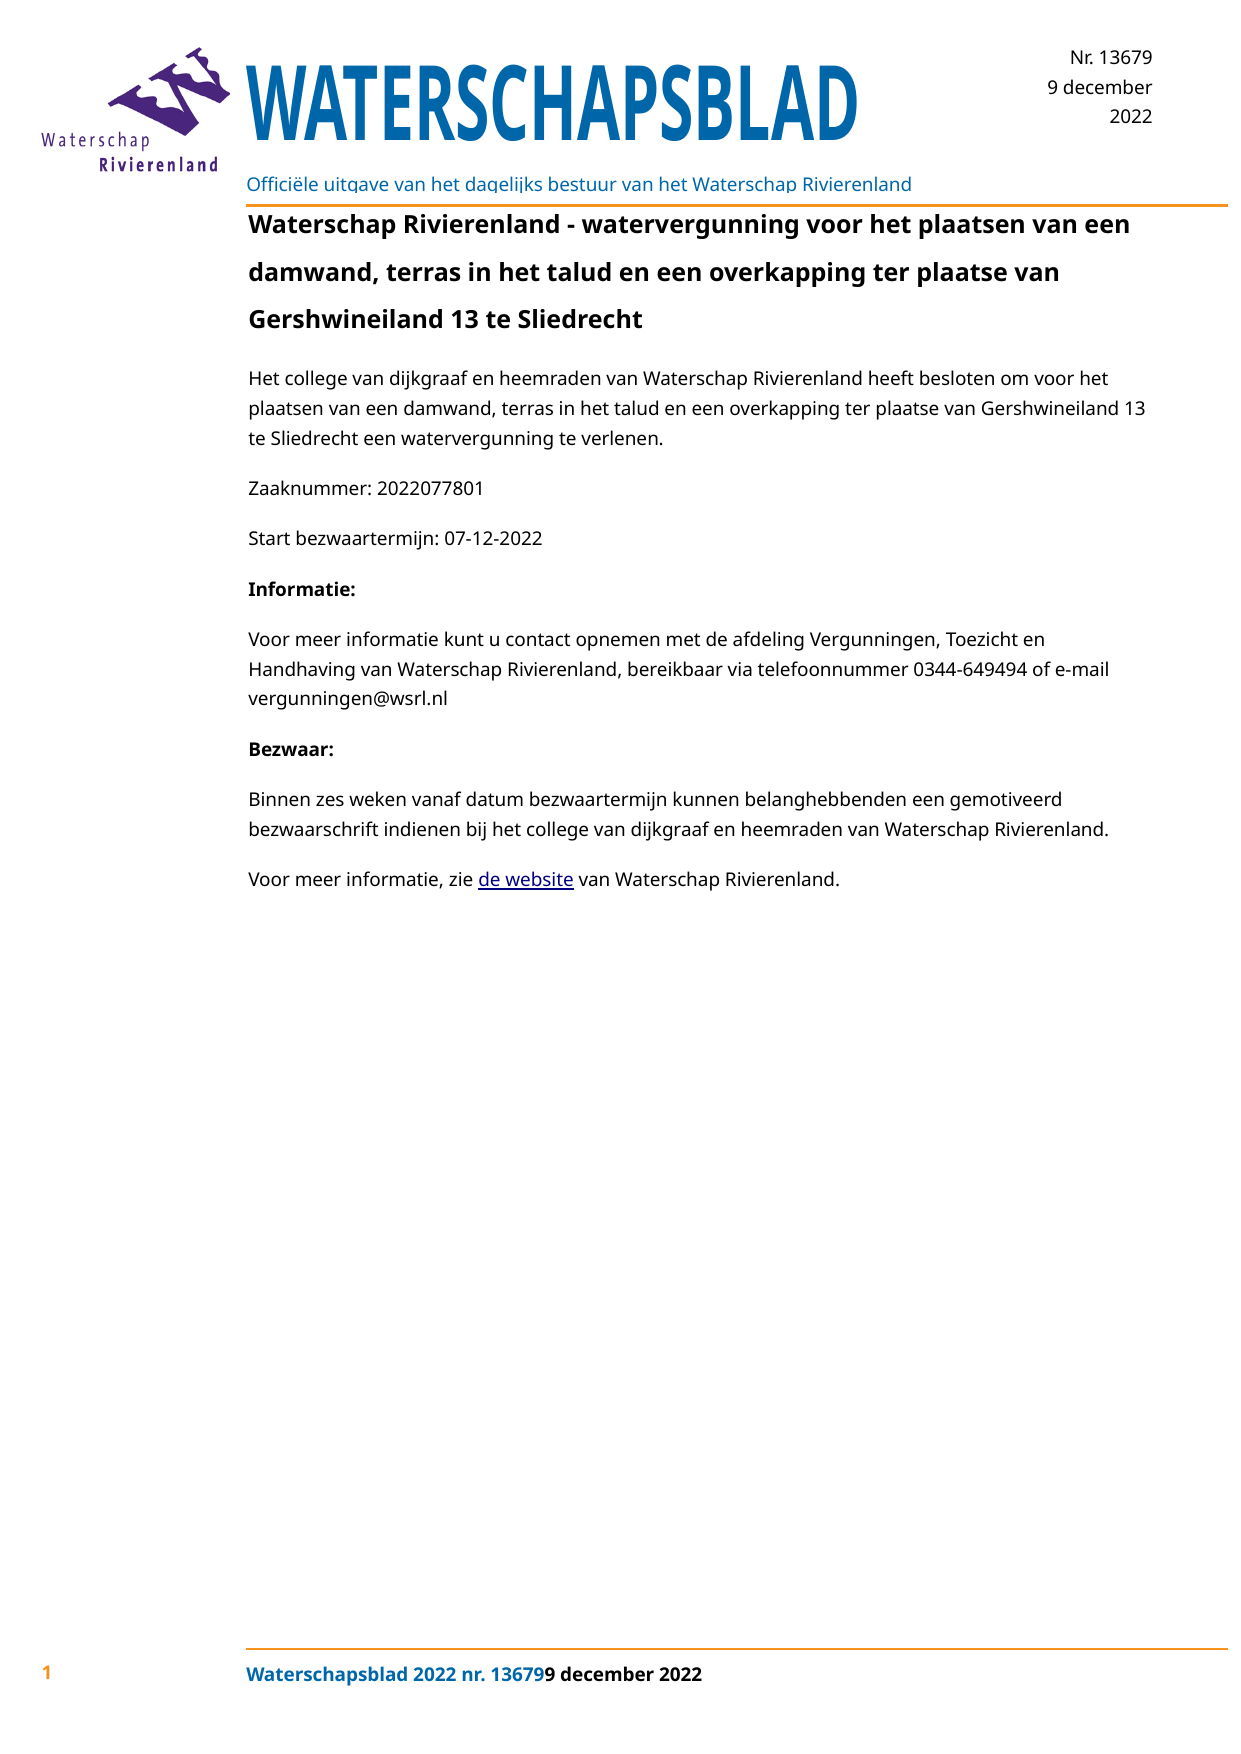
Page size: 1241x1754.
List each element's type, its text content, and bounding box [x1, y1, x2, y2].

picture [41, 47, 231, 172]
text Start bezwaartermijn: 07-12-2022 [248, 526, 1152, 551]
text Bezwaar: [248, 736, 1152, 762]
text Informatie: [248, 576, 1152, 602]
text Binnen zes weken vanaf datum bezwaartermijn kunnen belanghebbenden een gemotiveerd bezwaarschrift indienen bij het college van dijkgraaf en heemraden van Waterschap Rivierenland. [248, 786, 1152, 842]
text Zaaknummer: 2022077801 [248, 475, 1152, 501]
text Voor meer informatie, zie de website van Waterschap Rivierenland. [248, 866, 1152, 892]
text Het college van dijkgraaf en heemraden van Waterschap Rivierenland heeft besloten om voor het plaatsen van een damwand, terras in het talud en een overkapping ter plaatse van Gershwineiland 13 te Sliedrecht een watervergunning te verlenen. [248, 366, 1152, 450]
text Voor meer informatie kunt u contact opnemen met de afdeling Vergunningen, Toezicht en Handhaving van Waterschap Rivierenland, bereikbaar via telefoonnummer 0344-649494 of e-mail vergunningen@wsrl.nl [248, 626, 1152, 711]
text Waterschap Rivierenland - watervergunning voor het plaatsen van een damwand, terras in het talud en een overkapping ter plaatse van Gershwineiland 13 te Sliedrecht [248, 207, 1152, 336]
